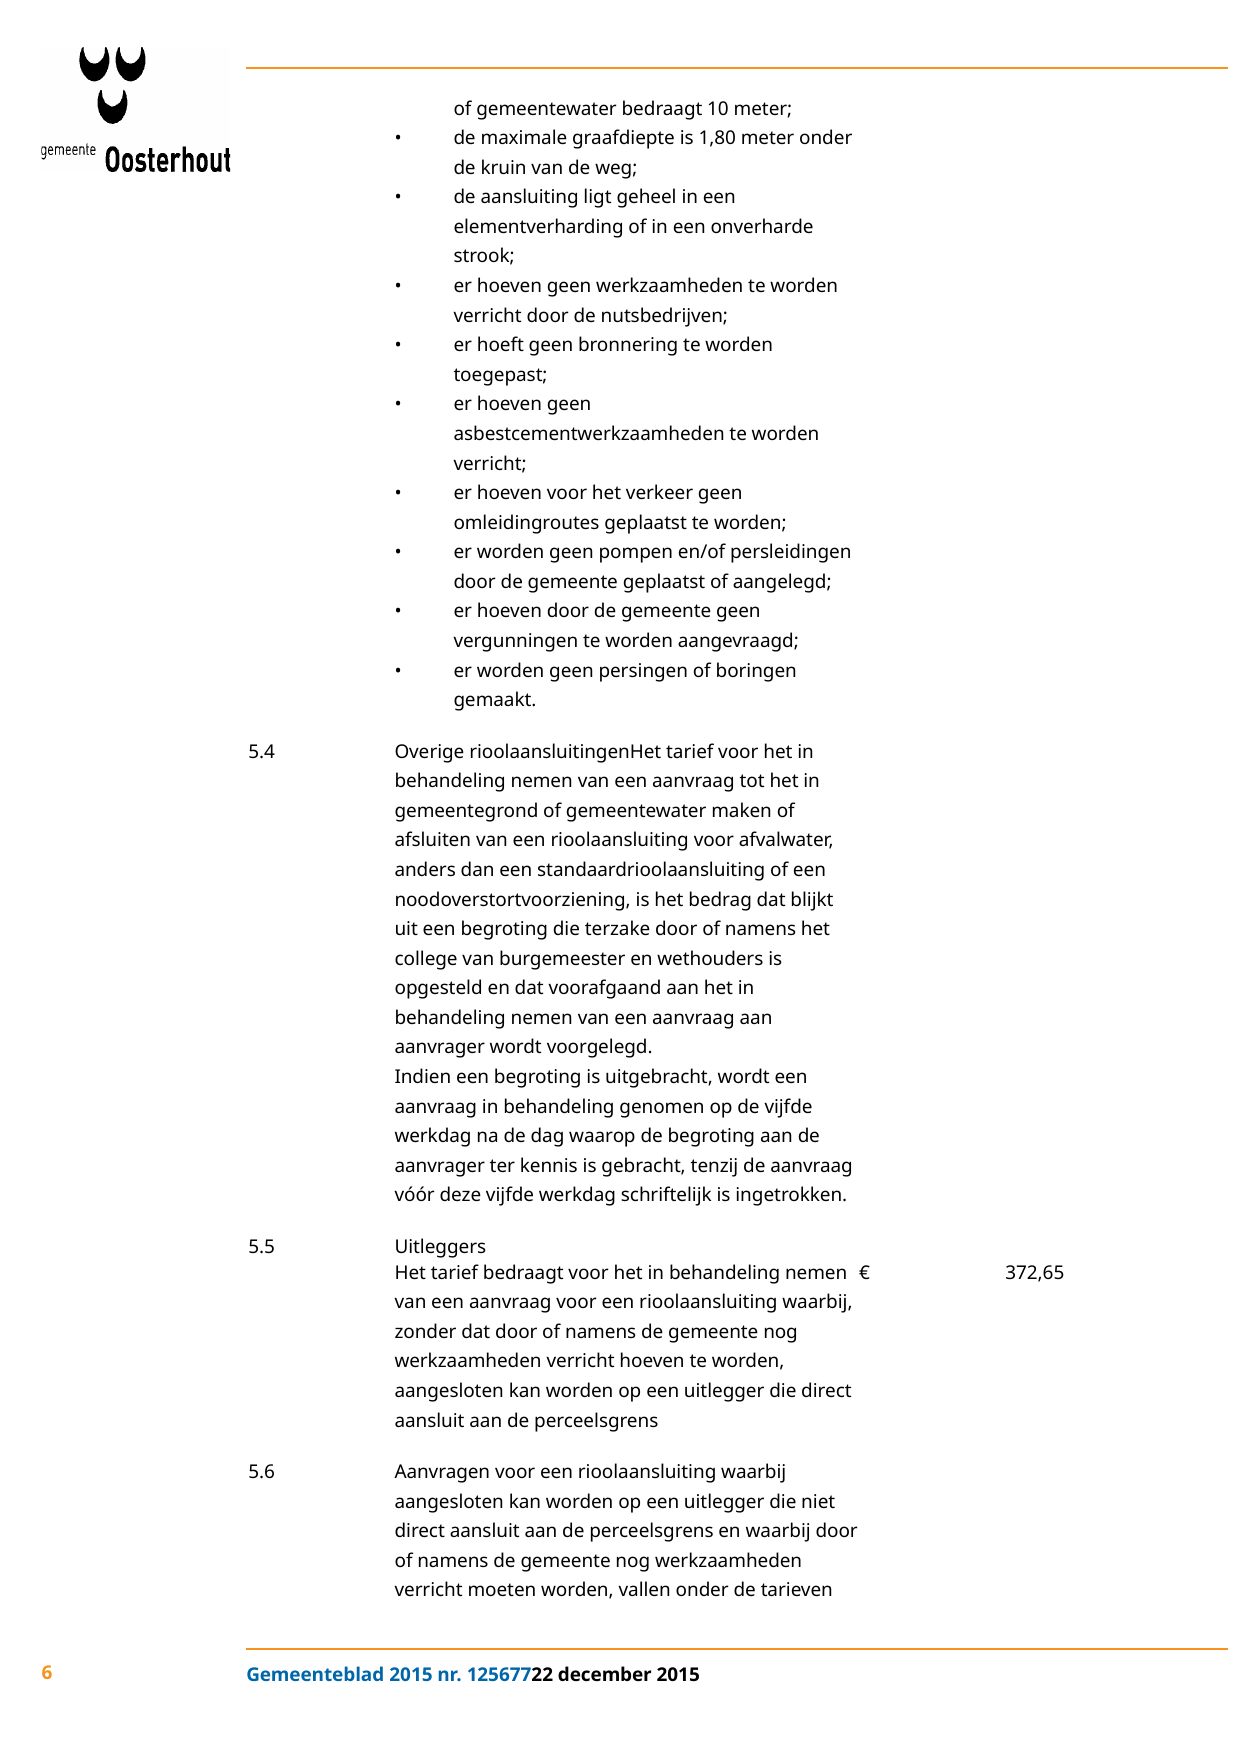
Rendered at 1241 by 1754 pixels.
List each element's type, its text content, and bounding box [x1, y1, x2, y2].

table_cell [1005, 1458, 1152, 1602]
table_cell [859, 1208, 1005, 1233]
table_cell [394, 1208, 859, 1233]
table_cell [248, 712, 394, 738]
table_cell [248, 95, 394, 712]
table_cell [859, 712, 1005, 738]
table_cell [1005, 1233, 1152, 1259]
table_cell [394, 1433, 859, 1458]
table_cell 5.4 [248, 738, 394, 1207]
table_cell [859, 738, 1005, 1207]
table_cell 5.6 [248, 1458, 394, 1602]
table_cell Aanvragen voor een rioolaansluiting waarbij aangesloten kan worden op een uitlegger die niet direct aansluit aan de perceelsgrens en waarbij door of namens de gemeente nog werkzaamheden verricht moeten worden, vallen onder de tarieven [394, 1458, 859, 1602]
table_cell [248, 1259, 394, 1432]
table_cell [1005, 1433, 1152, 1458]
table_cell of gemeentewater bedraagt 10 meter; de maximale graafdiepte is 1,80 meter onder de kruin van de weg; de aansluiting ligt geheel in een elementverharding of in een onverharde strook; er hoeven geen werkzaamheden te worden verricht door de nutsbedrijven; er hoeft geen bronnering te worden toegepast; er hoeven geen asbestcementwerkzaamheden te worden verricht; er hoeven voor het verkeer geen omleidingroutes geplaatst te worden; er worden geen pompen en/of persleidingen door de gemeente geplaatst of aangelegd; er hoeven door de gemeente geen vergunningen te worden aangevraagd; er worden geen persingen of boringen gemaakt. [394, 95, 859, 712]
table_cell [859, 1433, 1005, 1458]
table_cell Overige rioolaansluitingenHet tarief voor het in behandeling nemen van een aanvraag tot het in gemeentegrond of gemeentewater maken of afsluiten van een rioolaansluiting voor afvalwater, anders dan een standaardrioolaansluiting of een noodoverstortvoorziening, is het bedrag dat blijkt uit een begroting die terzake door of namens het college van burgemeester en wethouders is opgesteld en dat voorafgaand aan het in behandeling nemen van een aanvraag aan aanvrager wordt voorgelegd. Indien een begroting is uitgebracht, wordt een aanvraag in behandeling genomen op de vijfde werkdag na de dag waarop de begroting aan de aanvrager ter kennis is gebracht, tenzij de aanvraag vóór deze vijfde werkdag schriftelijk is ingetrokken. [394, 738, 859, 1207]
table_cell [1005, 1208, 1152, 1233]
table_cell Uitleggers [394, 1233, 859, 1259]
table_cell [248, 1433, 394, 1458]
table_cell [1005, 95, 1152, 712]
table_cell [248, 1208, 394, 1233]
table_cell [394, 712, 859, 738]
table_cell [859, 1458, 1005, 1602]
picture [41, 47, 231, 172]
table_cell [1005, 712, 1152, 738]
table_cell Het tarief bedraagt voor het in behandeling nemen van een aanvraag voor een rioolaansluiting waarbij, zonder dat door of namens de gemeente nog werkzaamheden verricht hoeven te worden, aangesloten kan worden op een uitlegger die direct aansluit aan de perceelsgrens [394, 1259, 859, 1432]
table_cell 372,65 [1005, 1259, 1152, 1432]
table_cell [859, 95, 1005, 712]
table_cell [1005, 738, 1152, 1207]
table_cell € [859, 1259, 1005, 1432]
table_cell [859, 1233, 1005, 1259]
table_cell 5.5 [248, 1233, 394, 1259]
